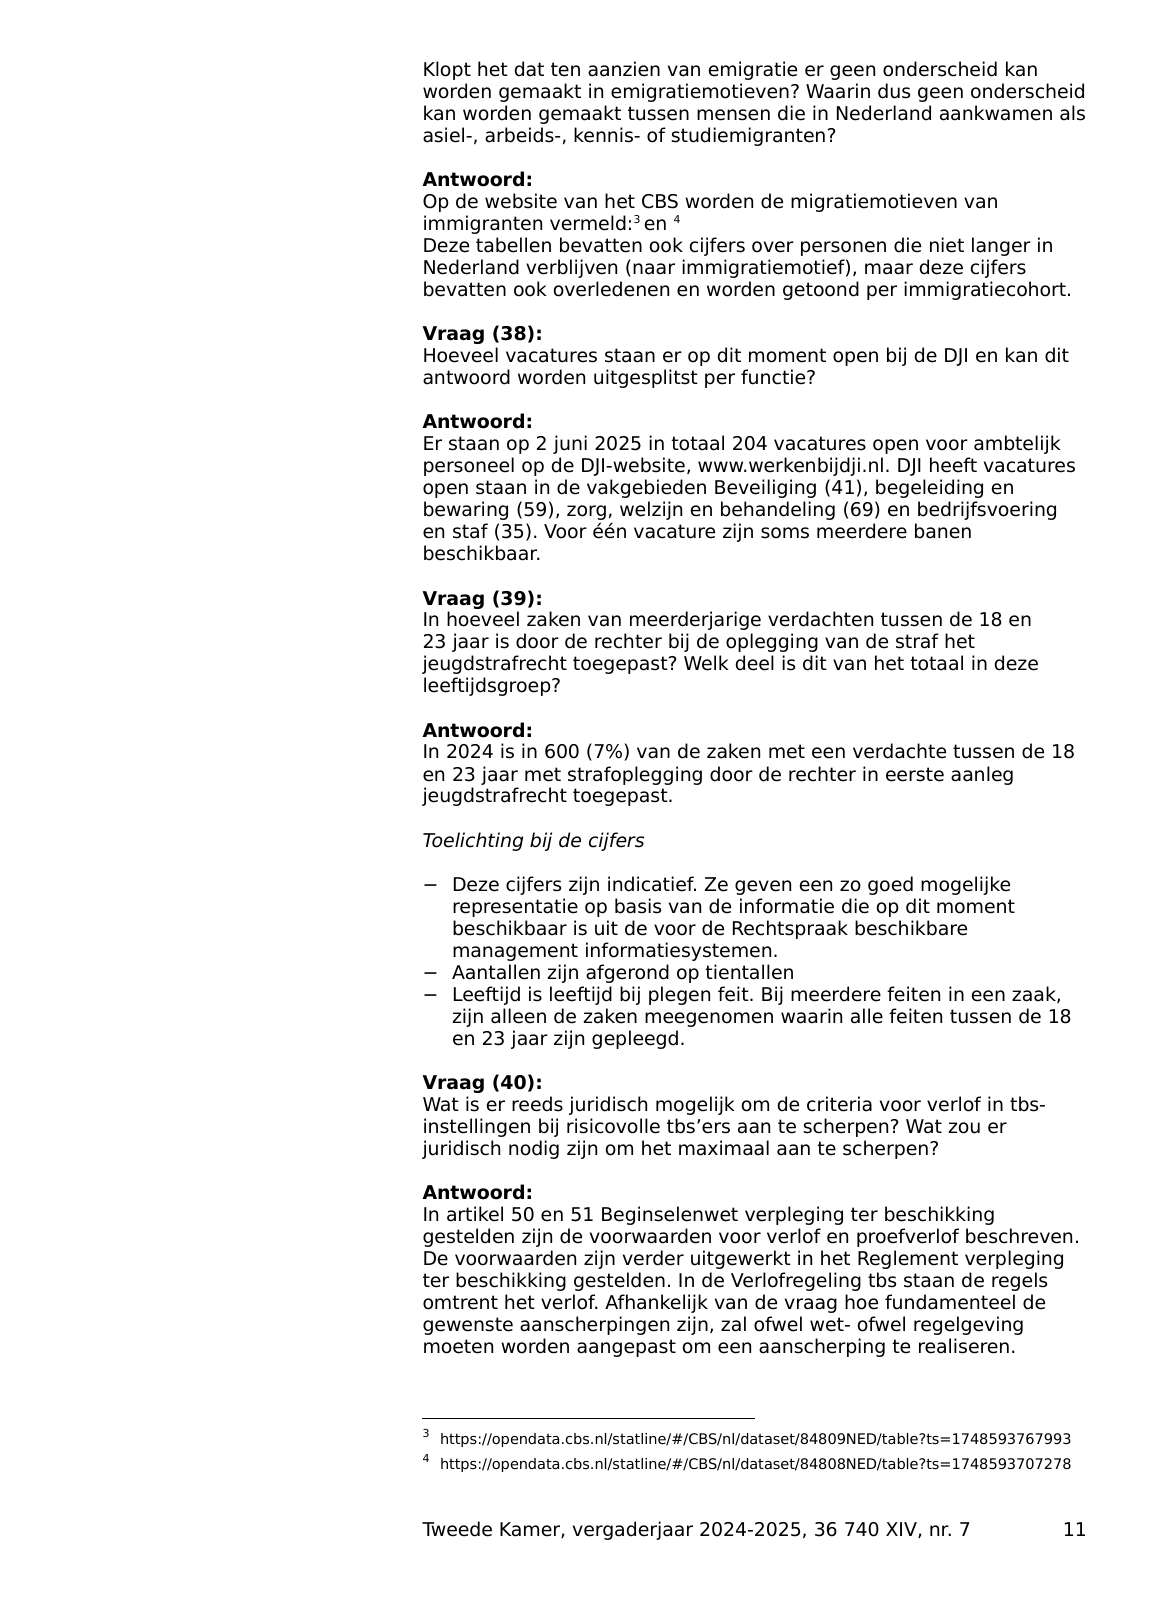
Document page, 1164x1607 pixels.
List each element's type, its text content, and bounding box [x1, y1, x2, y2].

text Antwoord: [422, 719, 1087, 741]
text Vraag (38): [422, 323, 1087, 345]
subtitle Toelichting bij de cijfers [422, 829, 1087, 852]
text Vraag (39): [422, 587, 1087, 609]
text Antwoord: [422, 411, 1087, 433]
text Vraag (40): [422, 1072, 1087, 1094]
text https://opendata.cbs.nl/statline/#/CBS/nl/dataset/84808NED/table?ts=1748593707278 [422, 1452, 1087, 1474]
text − Aantallen zijn afgerond op tientallen [422, 962, 1087, 984]
text Wat is er reeds juridisch mogelijk om de criteria voor verlof in tbs-instellingen bij risicovolle tbs’ers aan te scherpen? Wat zou er juridisch nodig zijn om het maximaal aan te scherpen? [422, 1094, 1087, 1160]
text In 2024 is in 600 (7%) van de zaken met een verdachte tussen de 18 en 23 jaar met strafoplegging door de rechter in eerste aanleg jeugdstrafrecht toegepast. [422, 741, 1087, 807]
text https://opendata.cbs.nl/statline/#/CBS/nl/dataset/84809NED/table?ts=1748593767993 [422, 1427, 1087, 1449]
text − Deze cijfers zijn indicatief. Ze geven een zo goed mogelijke representatie op basis van de informatie die op dit moment beschikbaar is uit de voor de Rechtspraak beschikbare management informatiesystemen. [422, 874, 1087, 962]
text Hoeveel vacatures staan er op dit moment open bij de DJI en kan dit antwoord worden uitgesplitst per functie? [422, 345, 1087, 389]
text Deze tabellen bevatten ook cijfers over personen die niet langer in Nederland verblijven (naar immigratiemotief), maar deze cijfers bevatten ook overledenen en worden getoond per immigratiecohort. [422, 235, 1087, 301]
text Antwoord: [422, 1182, 1087, 1204]
text Op de website van het CBS worden de migratiemotieven van immigranten vermeld:en [422, 191, 1087, 235]
text In artikel 50 en 51 Beginselenwet verpleging ter beschikking gestelden zijn de voorwaarden voor verlof en proefverlof beschreven. De voorwaarden zijn verder uitgewerkt in het Reglement verpleging ter beschikking gestelden. In de Verlofregeling tbs staan de regels omtrent het verlof. Afhankelijk van de vraag hoe fundamenteel de gewenste aanscherpingen zijn, zal ofwel wet- ofwel regelgeving moeten worden aangepast om een aanscherping te realiseren. [422, 1204, 1087, 1358]
text − Leeftijd is leeftijd bij plegen feit. Bij meerdere feiten in een zaak, zijn alleen de zaken meegenomen waarin alle feiten tussen de 18 en 23 jaar zijn gepleegd. [422, 984, 1087, 1049]
text Er staan op 2 juni 2025 in totaal 204 vacatures open voor ambtelijk personeel op de DJI-website, www.werkenbijdji.nl. DJI heeft vacatures open staan in de vakgebieden Beveiliging (41), begeleiding en bewaring (59), zorg, welzijn en behandeling (69) en bedrijfsvoering en staf (35). Voor één vacature zijn soms meerdere banen beschikbaar. [422, 433, 1087, 565]
text In hoeveel zaken van meerderjarige verdachten tussen de 18 en 23 jaar is door de rechter bij de oplegging van de straf het jeugdstrafrecht toegepast? Welk deel is dit van het totaal in deze leeftijdsgroep? [422, 609, 1087, 697]
text Klopt het dat ten aanzien van emigratie er geen onderscheid kan worden gemaakt in emigratiemotieven? Waarin dus geen onderscheid kan worden gemaakt tussen mensen die in Nederland aankwamen als asiel-, arbeids-, kennis- of studiemigranten? [422, 59, 1087, 147]
text Antwoord: [422, 169, 1087, 191]
